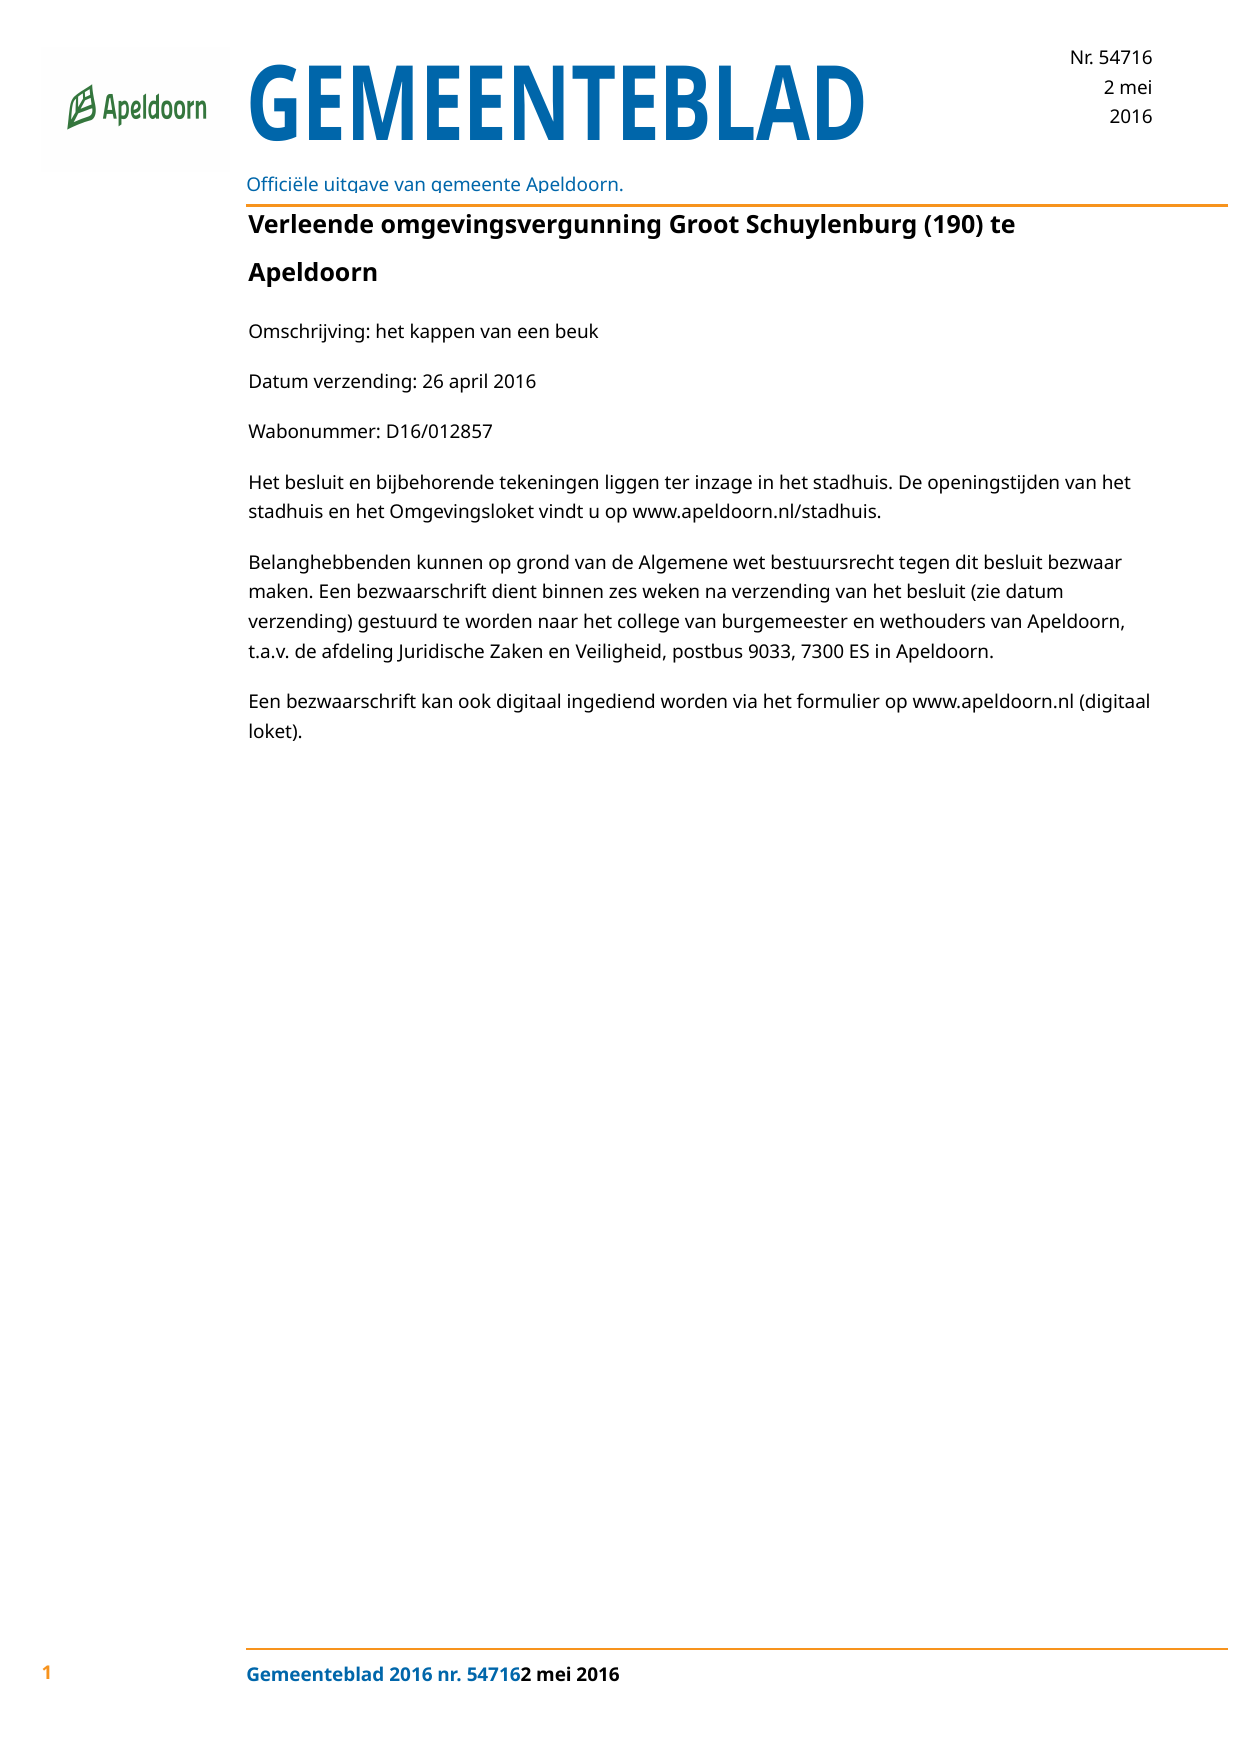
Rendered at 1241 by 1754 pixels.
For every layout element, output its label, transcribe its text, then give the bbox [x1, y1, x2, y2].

text Verleende omgevingsvergunning Groot Schuylenburg (190) te Apeldoorn [248, 207, 1152, 288]
text Het besluit en bijbehorende tekeningen liggen ter inzage in het stadhuis. De openingstijden van het stadhuis en het Omgevingsloket vindt u op www.apeldoorn.nl/stadhuis. [248, 469, 1152, 524]
text Een bezwaarschrift kan ook digitaal ingediend worden via het formulier op www.apeldoorn.nl (digitaal loket). [248, 688, 1152, 744]
picture [41, 47, 231, 172]
text Omschrijving: het kappen van een beuk [248, 318, 1152, 344]
text Wabonummer: D16/012857 [248, 419, 1152, 444]
text Belanghebbenden kunnen op grond van de Algemene wet bestuursrecht tegen dit besluit bezwaar maken. Een bezwaarschrift dient binnen zes weken na verzending van het besluit (zie datum verzending) gestuurd te worden naar het college van burgemeester en wethouders van Apeldoorn, t.a.v. de afdeling Juridische Zaken en Veiligheid, postbus 9033, 7300 ES in Apeldoorn. [248, 549, 1152, 664]
text Datum verzending: 26 april 2016 [248, 368, 1152, 394]
